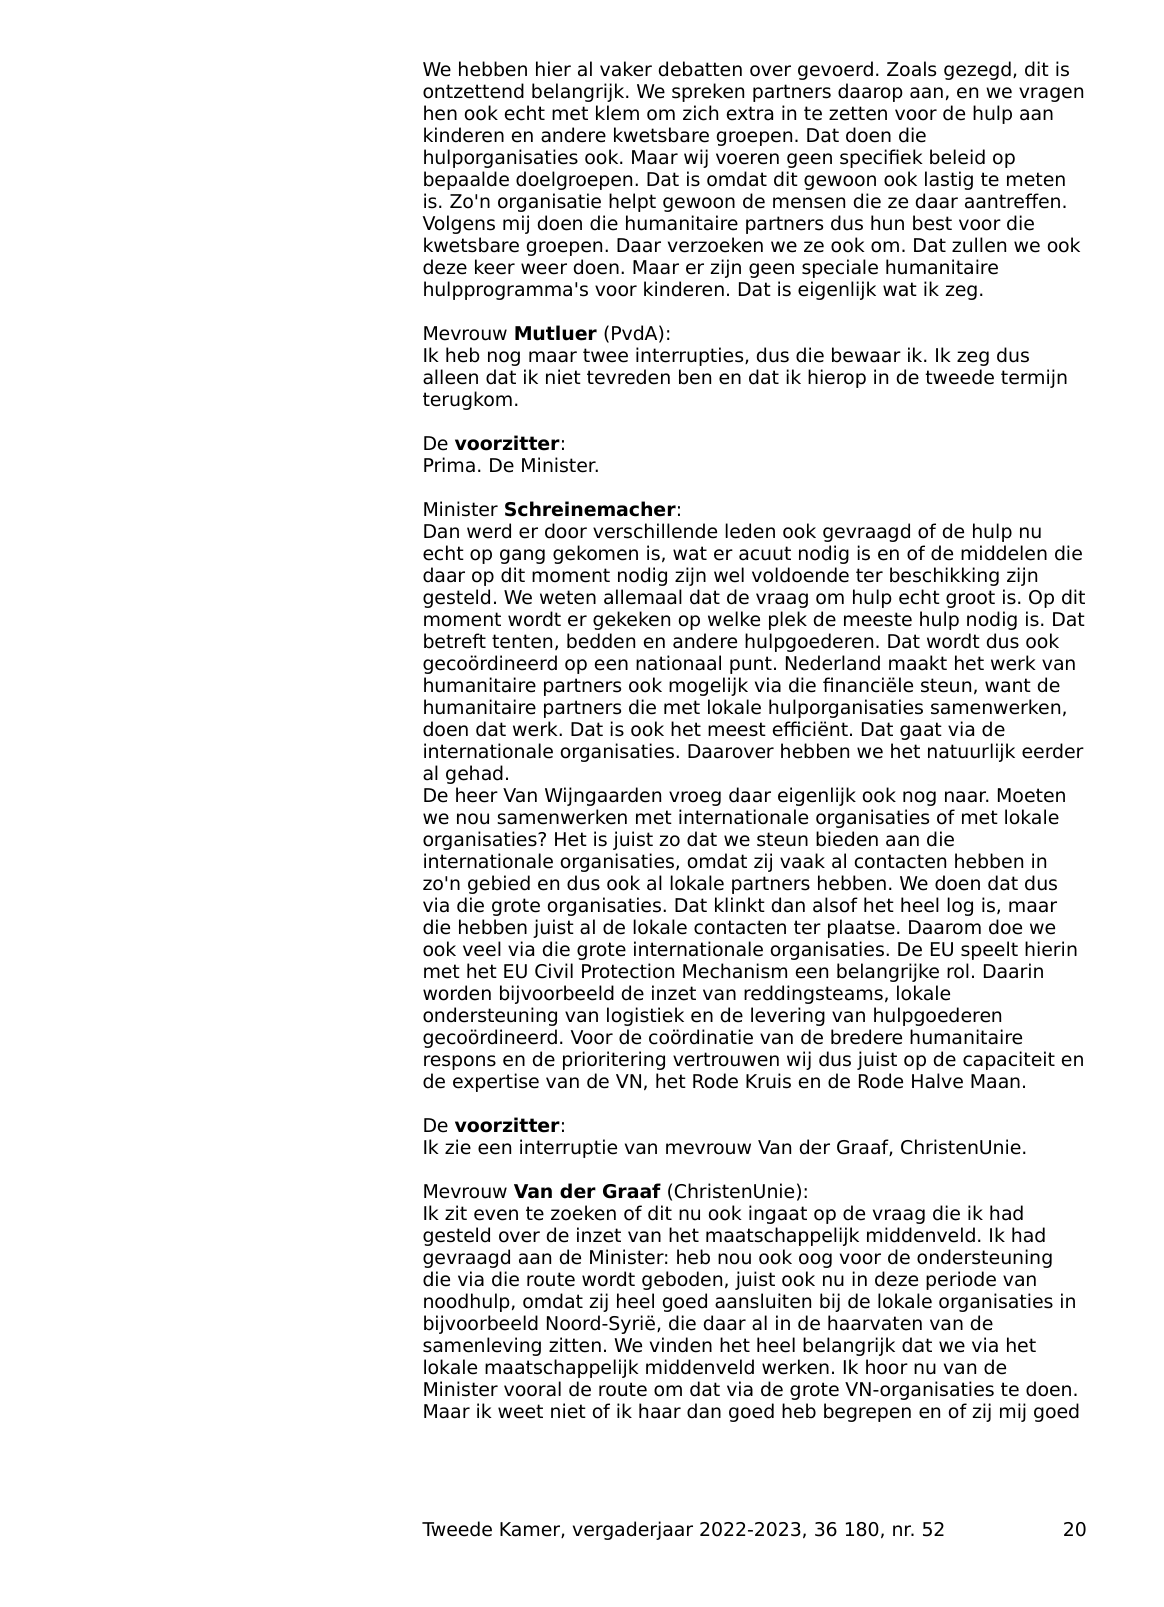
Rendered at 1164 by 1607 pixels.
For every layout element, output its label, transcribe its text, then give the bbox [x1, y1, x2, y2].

text Mevrouw Van der Graaf (ChristenUnie): [422, 1181, 1087, 1203]
text Minister Schreinemacher: [422, 499, 1087, 521]
text Dan werd er door verschillende leden ook gevraagd of de hulp nu echt op gang gekomen is, wat er acuut nodig is en of de middelen die daar op dit moment nodig zijn wel voldoende ter beschikking zijn gesteld. We weten allemaal dat de vraag om hulp echt groot is. Op dit moment wordt er gekeken op welke plek de meeste hulp nodig is. Dat betreft tenten, bedden en andere hulpgoederen. Dat wordt dus ook gecoördineerd op een nationaal punt. Nederland maakt het werk van humanitaire partners ook mogelijk via die financiële steun, want de humanitaire partners die met lokale hulporganisaties samenwerken, doen dat werk. Dat is ook het meest efficiënt. Dat gaat via de internationale organisaties. Daarover hebben we het natuurlijk eerder al gehad. [422, 521, 1087, 785]
text We hebben hier al vaker debatten over gevoerd. Zoals gezegd, dit is ontzettend belangrijk. We spreken partners daarop aan, en we vragen hen ook echt met klem om zich extra in te zetten voor de hulp aan kinderen en andere kwetsbare groepen. Dat doen die hulporganisaties ook. Maar wij voeren geen specifiek beleid op bepaalde doelgroepen. Dat is omdat dit gewoon ook lastig te meten is. Zo'n organisatie helpt gewoon de mensen die ze daar aantreffen. Volgens mij doen die humanitaire partners dus hun best voor die kwetsbare groepen. Daar verzoeken we ze ook om. Dat zullen we ook deze keer weer doen. Maar er zijn geen speciale humanitaire hulpprogramma's voor kinderen. Dat is eigenlijk wat ik zeg. [422, 59, 1087, 301]
text Ik zit even te zoeken of dit nu ook ingaat op de vraag die ik had gesteld over de inzet van het maatschappelijk middenveld. Ik had gevraagd aan de Minister: heb nou ook oog voor de ondersteuning die via die route wordt geboden, juist ook nu in deze periode van noodhulp, omdat zij heel goed aansluiten bij de lokale organisaties in bijvoorbeeld Noord-Syrië, die daar al in de haarvaten van de samenleving zitten. We vinden het heel belangrijk dat we via het lokale maatschappelijk middenveld werken. Ik hoor nu van de Minister vooral de route om dat via de grote VN-organisaties te doen. Maar ik weet niet of ik haar dan goed heb begrepen en of zij mij goed [422, 1203, 1087, 1423]
text De voorzitter: [422, 433, 1087, 455]
text Mevrouw Mutluer (PvdA): [422, 323, 1087, 345]
text De voorzitter: [422, 1115, 1087, 1137]
text Ik zie een interruptie van mevrouw Van der Graaf, ChristenUnie. [422, 1137, 1087, 1159]
text Ik heb nog maar twee interrupties, dus die bewaar ik. Ik zeg dus alleen dat ik niet tevreden ben en dat ik hierop in de tweede termijn terugkom. [422, 345, 1087, 411]
text De heer Van Wijngaarden vroeg daar eigenlijk ook nog naar. Moeten we nou samenwerken met internationale organisaties of met lokale organisaties? Het is juist zo dat we steun bieden aan die internationale organisaties, omdat zij vaak al contacten hebben in zo'n gebied en dus ook al lokale partners hebben. We doen dat dus via die grote organisaties. Dat klinkt dan alsof het heel log is, maar die hebben juist al de lokale contacten ter plaatse. Daarom doe we ook veel via die grote internationale organisaties. De EU speelt hierin met het EU Civil Protection Mechanism een belangrijke rol. Daarin worden bijvoorbeeld de inzet van reddingsteams, lokale ondersteuning van logistiek en de levering van hulpgoederen gecoördineerd. Voor de coördinatie van de bredere humanitaire respons en de prioritering vertrouwen wij dus juist op de capaciteit en de expertise van de VN, het Rode Kruis en de Rode Halve Maan. [422, 785, 1087, 1093]
text Prima. De Minister. [422, 455, 1087, 477]
